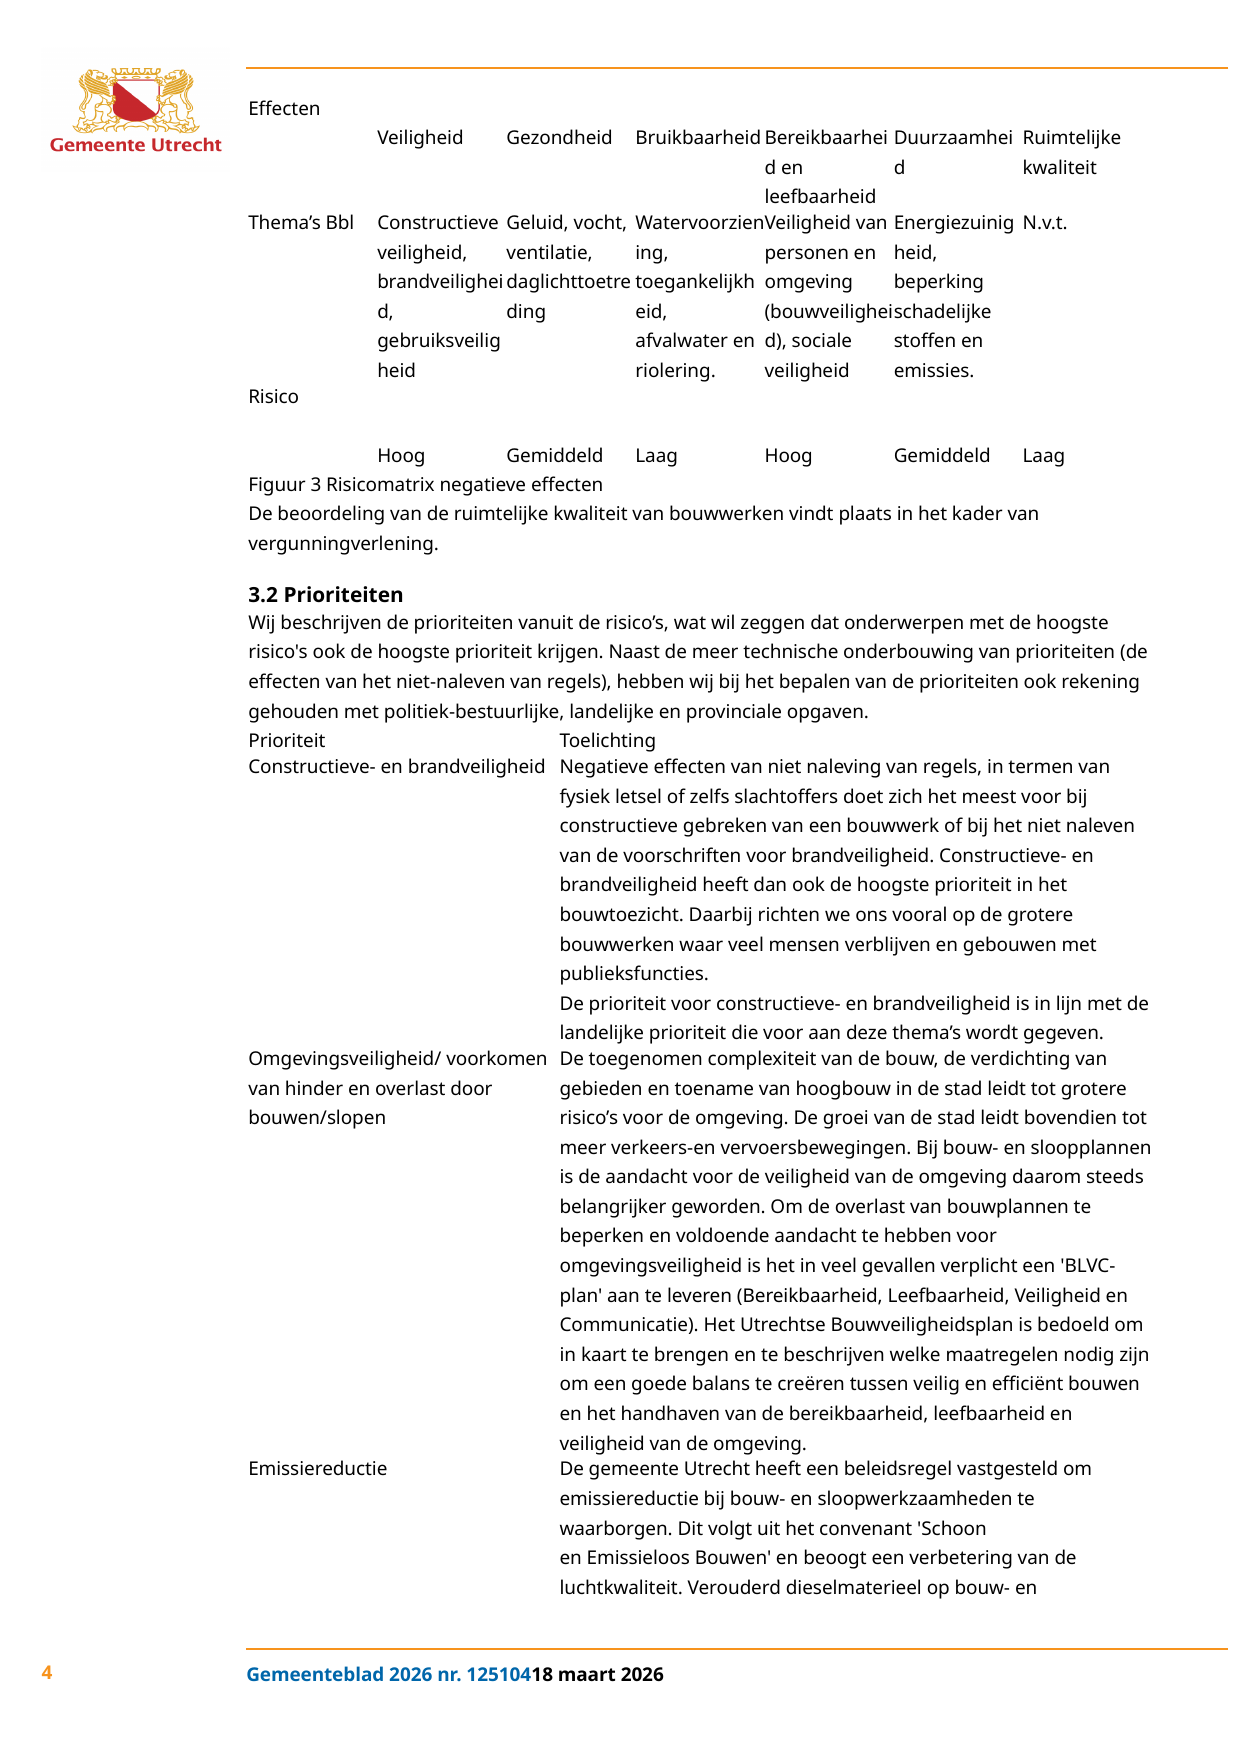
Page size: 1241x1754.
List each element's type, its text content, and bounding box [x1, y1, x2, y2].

table_cell Omgevingsveiligheid/ voorkomen van hinder en overlast door bouwen/slopen [248, 1045, 559, 1456]
table_header Effecten [248, 95, 377, 209]
table_cell Constructieve veiligheid, brandveiligheid, gebruiksveiligheid [377, 209, 506, 383]
table_cell Watervoorziening, toegankelijkheid, afvalwater en riolering. [635, 209, 764, 383]
picture [41, 47, 231, 172]
table_cell Thema’s Bbl [248, 209, 377, 383]
table_header Ruimtelijke kwaliteit [1023, 95, 1152, 209]
table_cell Laag [635, 383, 764, 468]
table_cell Hoog [377, 383, 506, 468]
table_cell Gemiddeld [894, 383, 1022, 468]
table_cell Constructieve- en brandveiligheid [248, 753, 559, 1045]
text Figuur 3 Risicomatrix negatieve effecten [248, 471, 1152, 497]
table_header Gezondheid [506, 95, 635, 209]
table_cell Hoog [764, 383, 893, 468]
table_cell De gemeente Utrecht heeft een beleidsregel vastgesteld om emissiereductie bij bouw- en sloopwerkzaamheden te waarborgen. Dit volgt uit het convenant 'Schoon en Emissieloos Bouwen' en beoogt een verbetering van de luchtkwaliteit. Verouderd dieselmaterieel op bouw- en [559, 1456, 1152, 1599]
table_cell Gemiddeld [506, 383, 635, 468]
table_header Bereikbaarheid en leefbaarheid [764, 95, 893, 209]
table_cell Laag [1023, 383, 1152, 468]
text 3.2 Prioriteiten [248, 581, 1152, 609]
text Wij beschrijven de prioriteiten vanuit de risico’s, wat wil zeggen dat onderwerpen met de hoogste risico's ook de hoogste prioriteit krijgen. Naast de meer technische onderbouwing van prioriteiten (de effecten van het niet-naleven van regels), hebben wij bij het bepalen van de prioriteiten ook rekening gehouden met politiek-bestuurlijke, landelijke en provinciale opgaven. [248, 609, 1152, 723]
table_cell Energiezuinigheid, beperking schadelijke stoffen en emissies. [894, 209, 1022, 383]
table_cell De toegenomen complexiteit van de bouw, de verdichting van gebieden en toename van hoogbouw in de stad leidt tot grotere risico’s voor de omgeving. De groei van de stad leidt bovendien tot meer verkeers-en vervoersbewegingen. Bij bouw- en sloopplannen is de aandacht voor de veiligheid van de omgeving daarom steeds belangrijker geworden. Om de overlast van bouwplannen te beperken en voldoende aandacht te hebben voor omgevingsveiligheid is het in veel gevallen verplicht een 'BLVC-plan' aan te leveren (Bereikbaarheid, Leefbaarheid, Veiligheid en Communicatie). Het Utrechtse Bouwveiligheidsplan is bedoeld om in kaart te brengen en te beschrijven welke maatregelen nodig zijn om een goede balans te creëren tussen veilig en efficiënt bouwen en het handhaven van de bereikbaarheid, leefbaarheid en veiligheid van de omgeving. [559, 1045, 1152, 1456]
table_header Bruikbaarheid [635, 95, 764, 209]
text De beoordeling van de ruimtelijke kwaliteit van bouwwerken vindt plaats in het kader van vergunningverlening. [248, 501, 1152, 556]
table_header Toelichting [559, 728, 1152, 753]
table_cell Risico [248, 383, 377, 468]
table_header Duurzaamheid [894, 95, 1022, 209]
table_cell Emissiereductie [248, 1456, 559, 1599]
table_cell N.v.t. [1023, 209, 1152, 383]
table_cell Veiligheid van personen en omgeving (bouwveiligheid), sociale veiligheid [764, 209, 893, 383]
table_cell Geluid, vocht, ventilatie, daglichttoetreding [506, 209, 635, 383]
table_header Prioriteit [248, 728, 559, 753]
table_header Veiligheid [377, 95, 506, 209]
table_cell Negatieve effecten van niet naleving van regels, in termen van fysiek letsel of zelfs slachtoffers doet zich het meest voor bij constructieve gebreken van een bouwwerk of bij het niet naleven van de voorschriften voor brandveiligheid. Constructieve- en brandveiligheid heeft dan ook de hoogste prioriteit in het bouwtoezicht. Daarbij richten we ons vooral op de grotere bouwwerken waar veel mensen verblijven en gebouwen met publieksfuncties. De prioriteit voor constructieve- en brandveiligheid is in lijn met de landelijke prioriteit die voor aan deze thema’s wordt gegeven. [559, 753, 1152, 1045]
